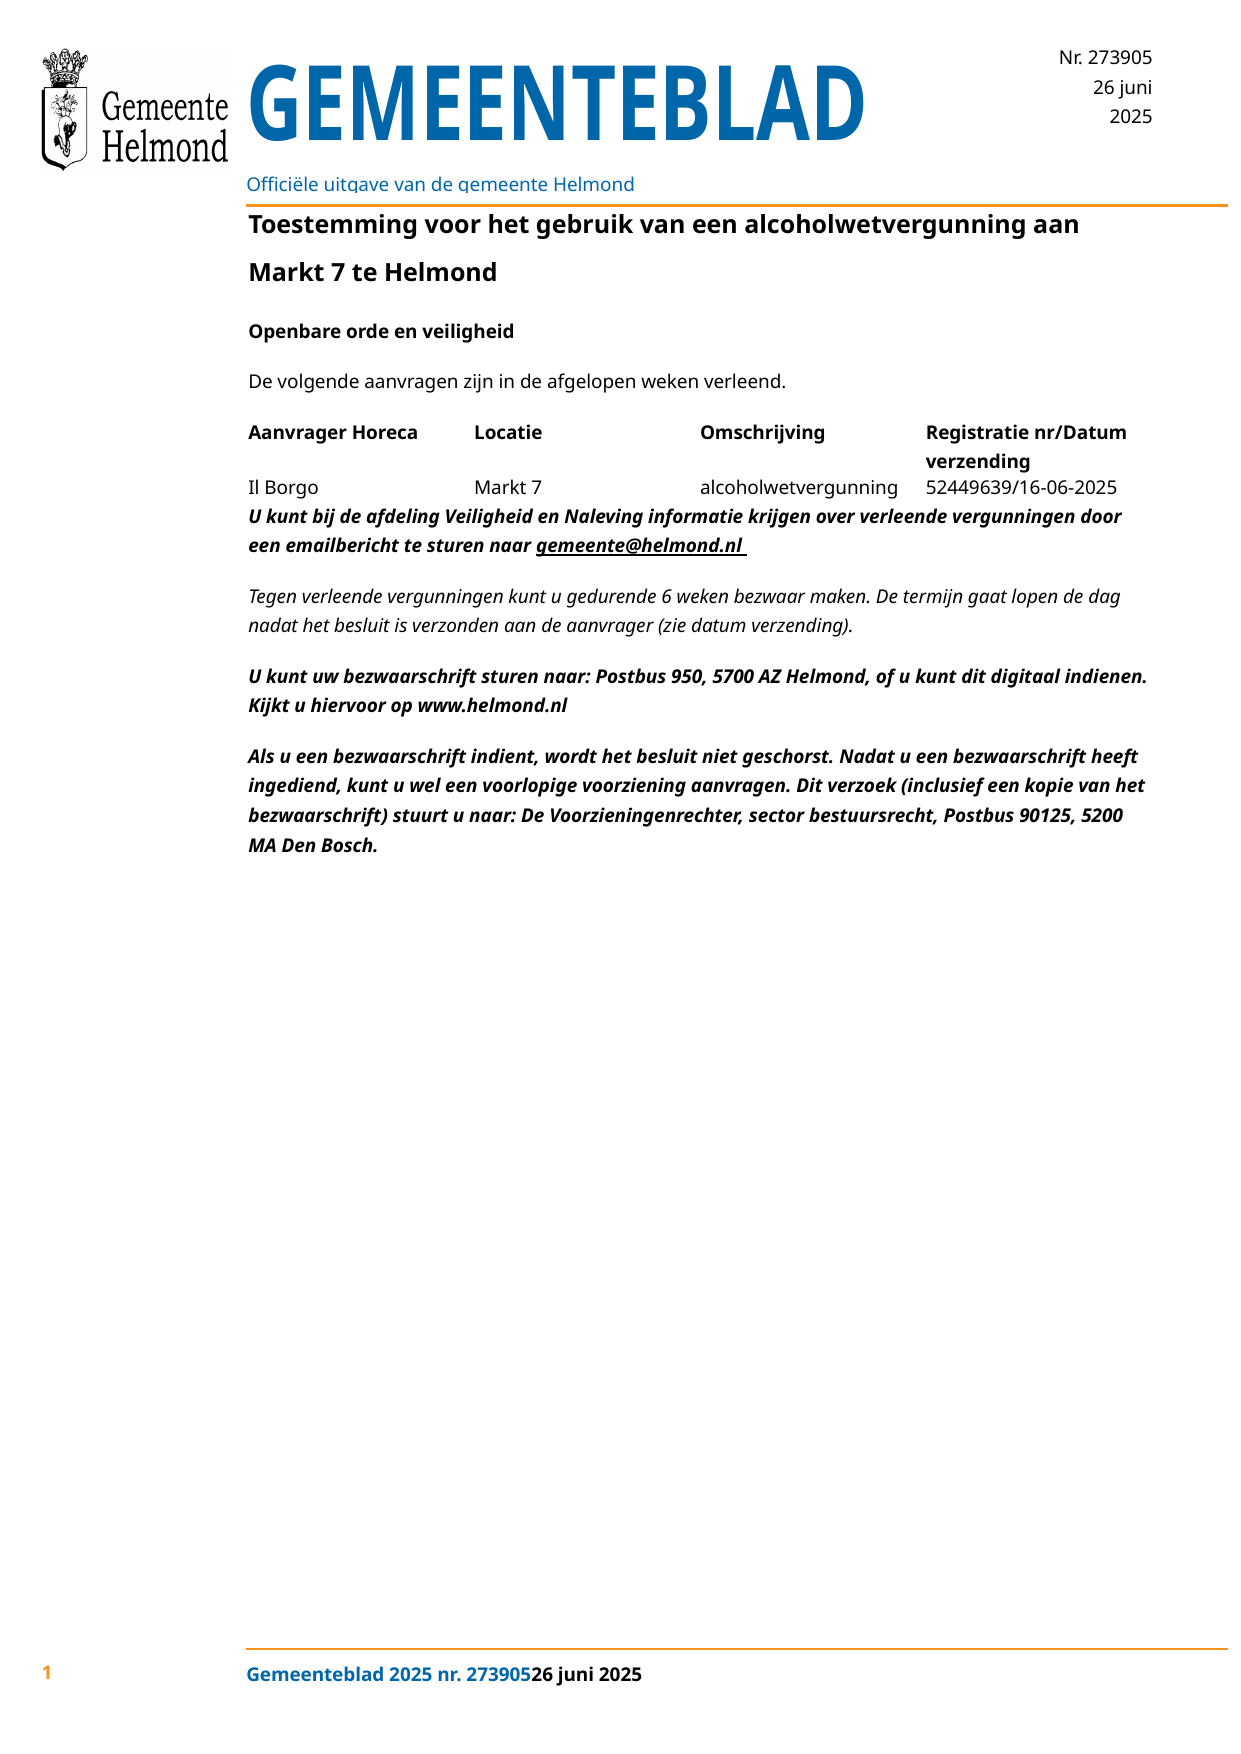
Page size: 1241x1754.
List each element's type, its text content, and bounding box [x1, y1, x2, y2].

text Tegen verleende vergunningen kunt u gedurende 6 weken bezwaar maken. De termijn gaat lopen de dag nadat het besluit is verzonden aan de aanvrager (zie datum verzending). [248, 583, 1152, 638]
text Toestemming voor het gebruik van een alcoholwetvergunning aan Markt 7 te Helmond [248, 207, 1152, 288]
text U kunt bij de afdeling Veiligheid en Naleving informatie krijgen over verleende vergunningen door een emailbericht te sturen naar gemeente@helmond.nl [248, 503, 1152, 558]
table_header Locatie [474, 419, 700, 474]
table_cell Il Borgo [248, 474, 474, 500]
table_cell Markt 7 [474, 474, 700, 500]
table_cell alcoholwetvergunning [700, 474, 926, 500]
picture [41, 47, 231, 172]
table_header Omschrijving [700, 419, 926, 474]
table_header Registratie nr/Datum verzending [926, 419, 1152, 474]
table_header Aanvrager Horeca [248, 419, 474, 474]
table_cell 52449639/16-06-2025 [926, 474, 1152, 500]
text U kunt uw bezwaarschrift sturen naar: Postbus 950, 5700 AZ Helmond, of u kunt dit digitaal indienen. Kijkt u hiervoor op www.helmond.nl [248, 663, 1152, 718]
text Als u een bezwaarschrift indient, wordt het besluit niet geschorst. Nadat u een bezwaarschrift heeft ingediend, kunt u wel een voorlopige voorziening aanvragen. Dit verzoek (inclusief een kopie van het bezwaarschrift) stuurt u naar: De Voorzieningenrechter, sector bestuursrecht, Postbus 90125, 5200 MA Den Bosch. [248, 743, 1152, 858]
text Openbare orde en veiligheid [248, 318, 1152, 344]
text De volgende aanvragen zijn in de afgelopen weken verleend. [248, 368, 1152, 394]
